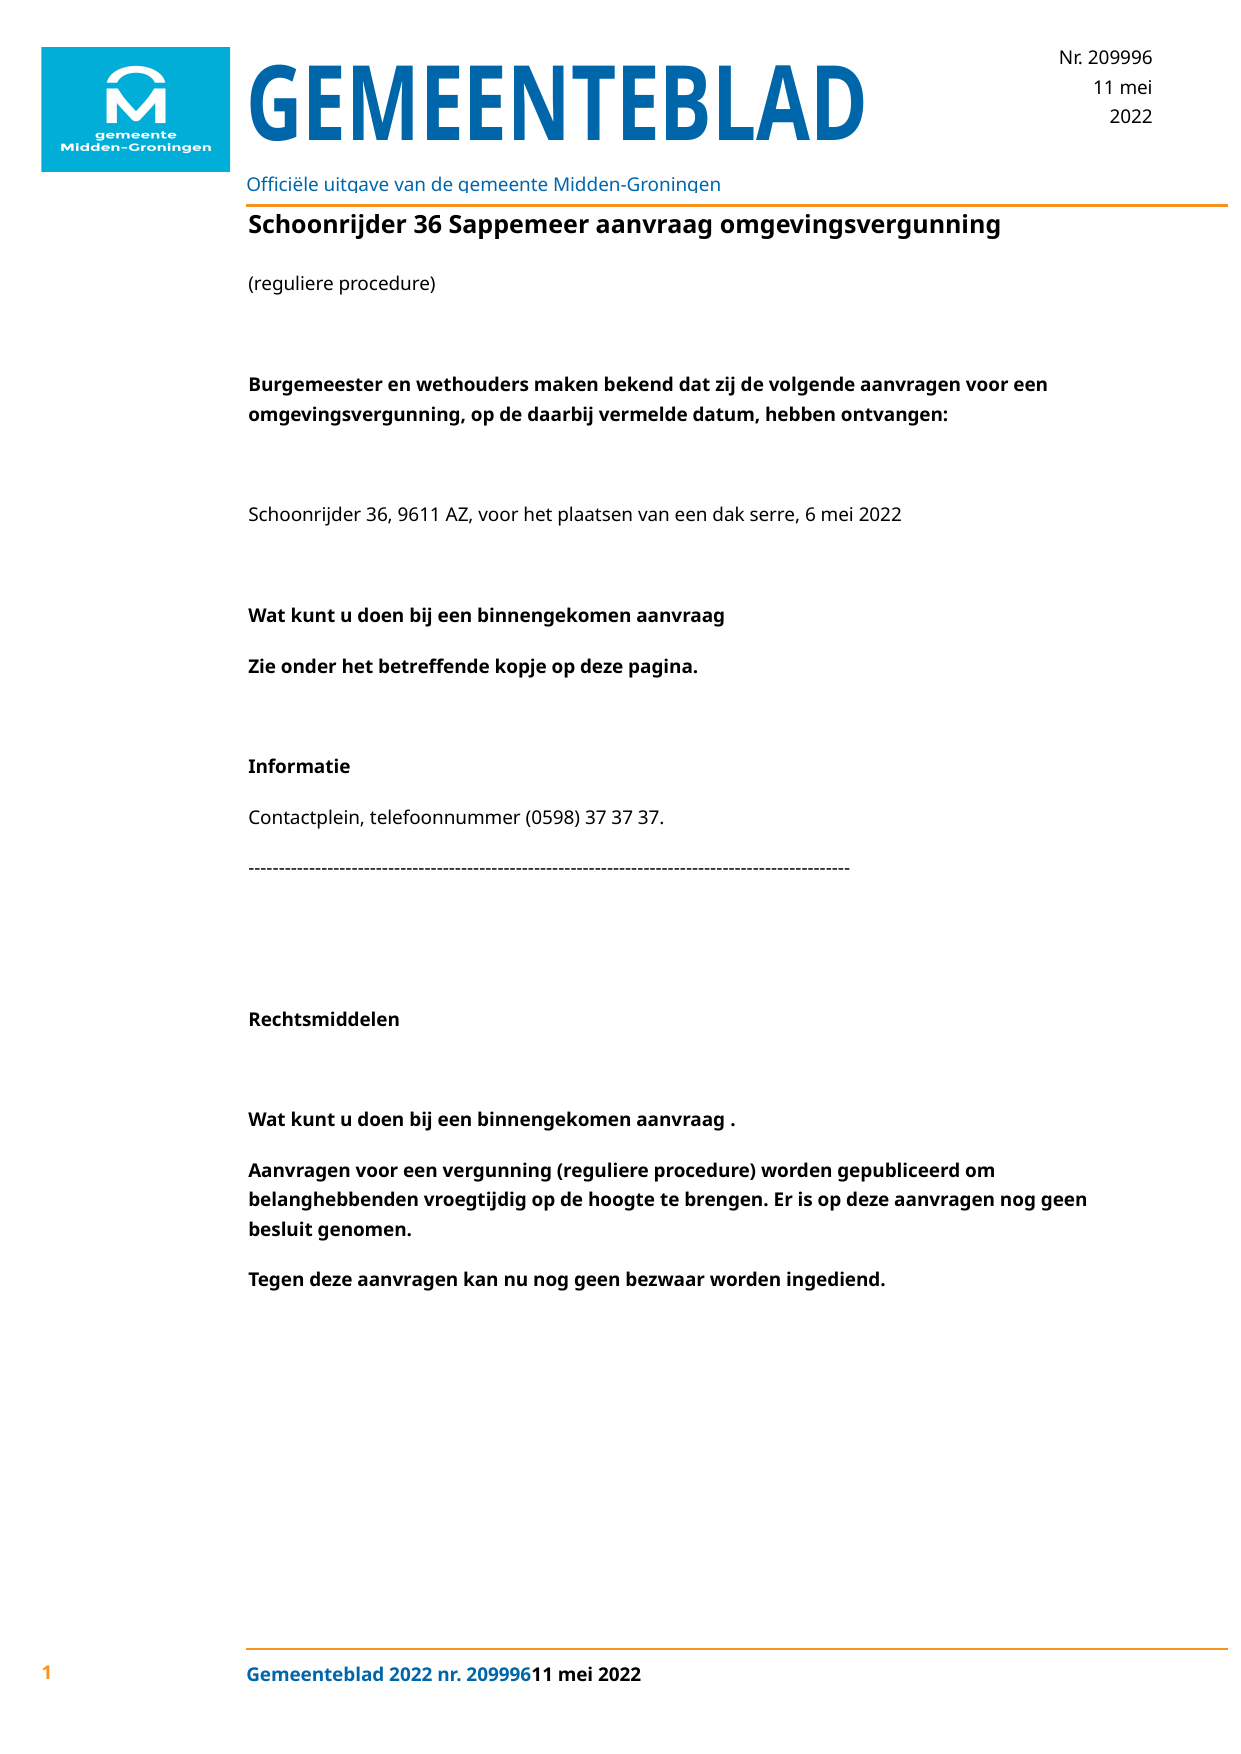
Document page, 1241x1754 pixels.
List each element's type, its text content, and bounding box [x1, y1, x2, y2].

text Rechtsmiddelen [248, 1006, 1152, 1031]
text Contactplein, telefoonnummer (0598) 37 37 37. [248, 804, 1152, 830]
picture [107, 89, 165, 122]
text Burgemeester en wethouders maken bekend dat zij de volgende aanvragen voor een omgevingsvergunning, op de daarbij vermelde datum, hebben ontvangen: [248, 371, 1152, 426]
text Tegen deze aanvragen kan nu nog geen bezwaar worden ingediend. [248, 1267, 1152, 1292]
text --------------------------------------------------------------------------------------------------- [248, 854, 1152, 880]
text Zie onder het betreffende kopje op deze pagina. [248, 653, 1152, 678]
text Aanvragen voor een vergunning (reguliere procedure) worden gepubliceerd om belanghebbenden vroegtijdig op de hoogte te brengen. Er is op deze aanvragen nog geen besluit genomen. [248, 1157, 1152, 1242]
picture [184, 146, 190, 153]
text (reguliere procedure) [248, 270, 1152, 296]
text Wat kunt u doen bij een binnengekomen aanvraag . [248, 1107, 1152, 1132]
text Wat kunt u doen bij een binnengekomen aanvraag [248, 602, 1152, 628]
text Schoonrijder 36, 9611 AZ, voor het plaatsen van een dak serre, 6 mei 2022 [248, 502, 1152, 527]
text Schoonrijder 36 Sappemeer aanvraag omgevingsvergunning [248, 207, 1152, 241]
picture [108, 66, 164, 82]
text Informatie [248, 754, 1152, 779]
